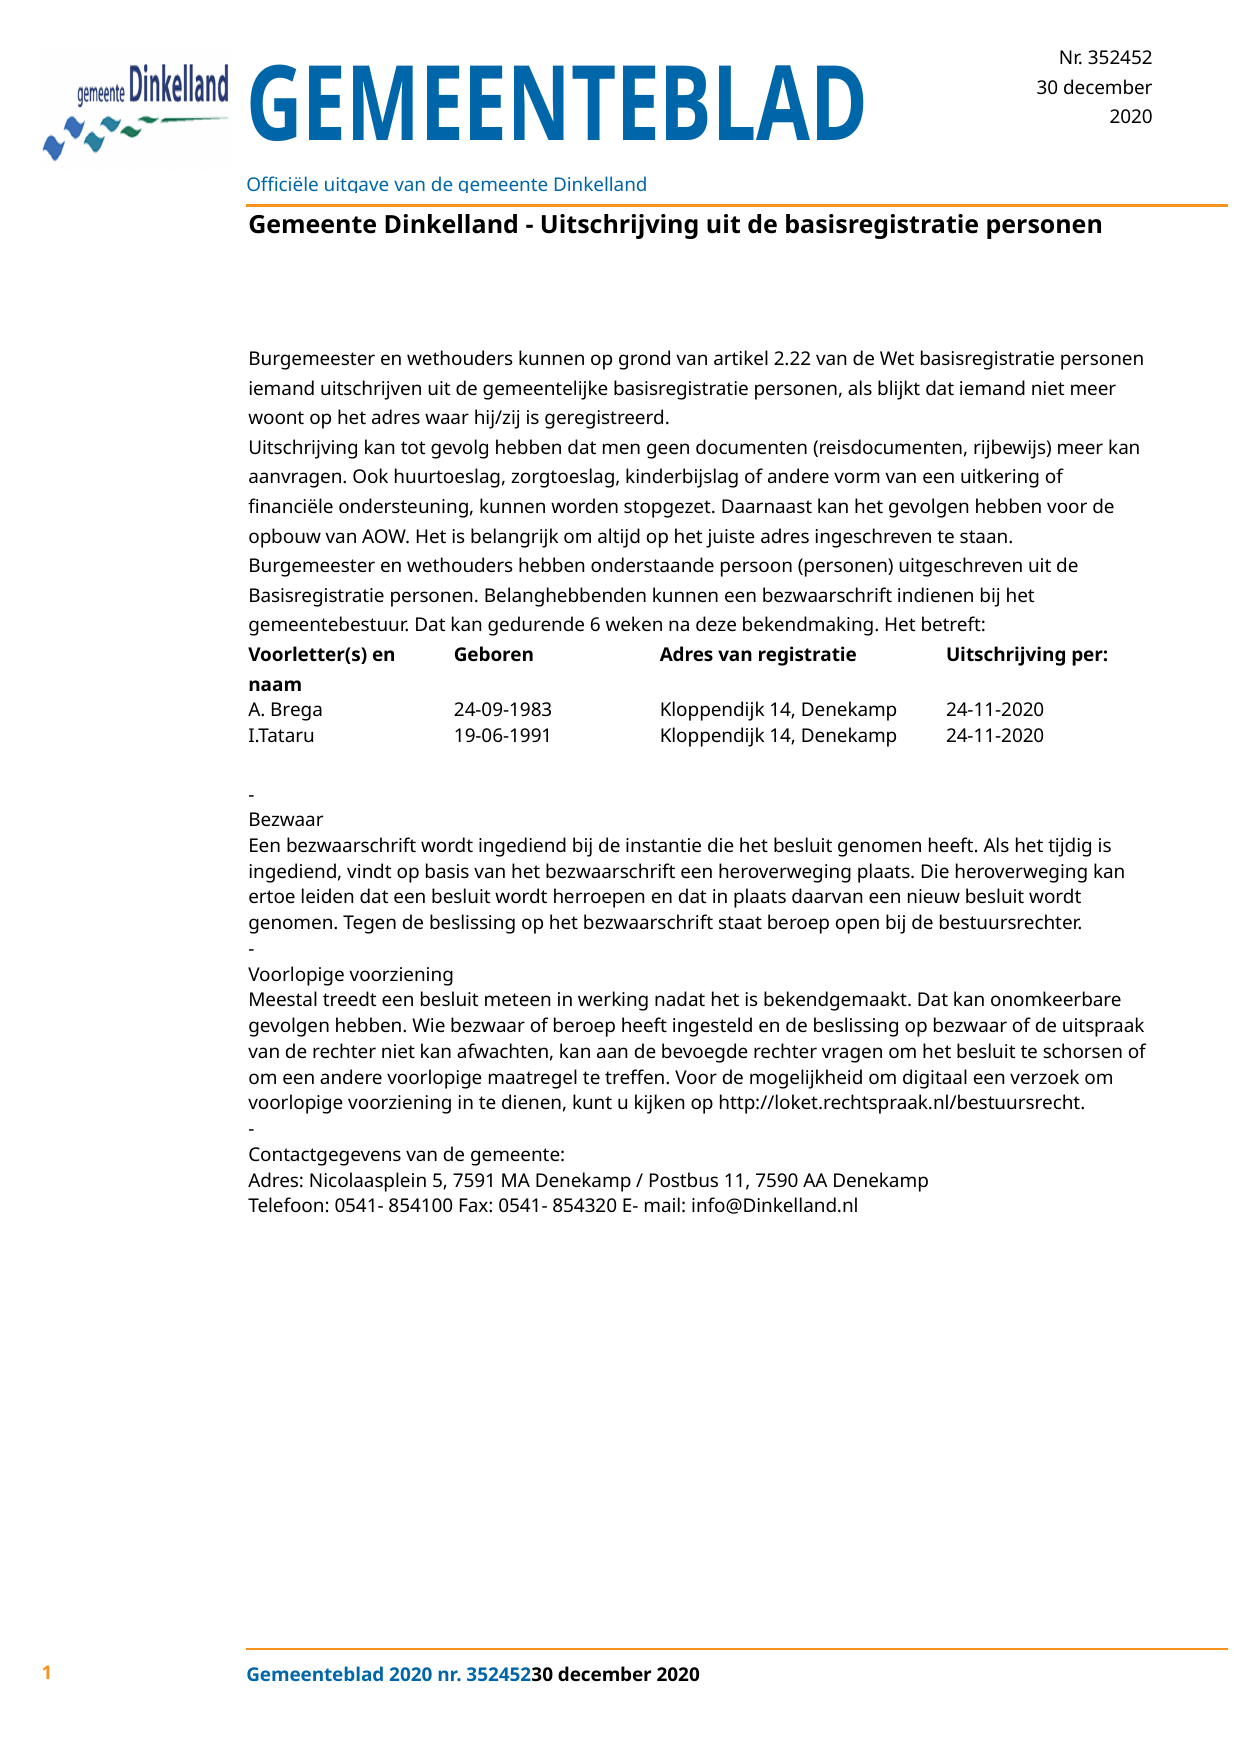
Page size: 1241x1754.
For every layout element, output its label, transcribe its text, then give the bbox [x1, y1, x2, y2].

picture [41, 47, 231, 172]
text Telefoon: 0541- 854100 Fax: 0541- 854320 E- mail: info@Dinkelland.nl [248, 1192, 1152, 1218]
table_cell 24-11-2020 [946, 697, 1152, 722]
table_header Geboren [454, 641, 659, 697]
text Burgemeester en wethouders hebben onderstaande persoon (personen) uitgeschreven uit de Basisregistratie personen. Belanghebbenden kunnen een bezwaarschrift indienen bij het gemeentebestuur. Dat kan gedurende 6 weken na deze bekendmaking. Het betreft: [248, 552, 1152, 637]
table_cell I.Tataru [248, 722, 454, 748]
table_cell Kloppendijk 14, Denekamp [660, 697, 946, 722]
text Burgemeester en wethouders kunnen op grond van artikel 2.22 van de Wet basisregistratie personen iemand uitschrijven uit de gemeentelijke basisregistratie personen, als blijkt dat iemand niet meer woont op het adres waar hij/zij is geregistreerd. [248, 345, 1152, 430]
text Gemeente Dinkelland - Uitschrijving uit de basisregistratie personen [248, 207, 1152, 241]
table_cell 19-06-1991 [454, 722, 659, 748]
table_cell 24-09-1983 [454, 697, 659, 722]
table_header Voorletter(s) en naam [248, 641, 454, 697]
table_header Uitschrijving per: [946, 641, 1152, 697]
text Contactgegevens van de gemeente: [248, 1141, 1152, 1167]
text - [248, 1115, 1152, 1141]
table_header Adres van registratie [660, 641, 946, 697]
text Voorlopige voorziening [248, 961, 1152, 987]
text Meestal treedt een besluit meteen in werking nadat het is bekendgemaakt. Dat kan onomkeerbare gevolgen hebben. Wie bezwaar of beroep heeft ingesteld en de beslissing op bezwaar of de uitspraak van de rechter niet kan afwachten, kan aan de bevoegde rechter vragen om het besluit te schorsen of om een andere voorlopige maatregel te treffen. Voor de mogelijkheid om digitaal een verzoek om voorlopige voorziening in te dienen, kunt u kijken op http://loket.rechtspraak.nl/bestuursrecht. [248, 987, 1152, 1115]
text Bezwaar [248, 807, 1152, 832]
text Een bezwaarschrift wordt ingediend bij de instantie die het besluit genomen heeft. Als het tijdig is ingediend, vindt op basis van het bezwaarschrift een heroverweging plaats. Die heroverweging kan ertoe leiden dat een besluit wordt herroepen en dat in plaats daarvan een nieuw besluit wordt genomen. Tegen de beslissing op het bezwaarschrift staat beroep open bij de bestuursrechter. [248, 832, 1152, 935]
table_cell Kloppendijk 14, Denekamp [660, 722, 946, 748]
table_cell 24-11-2020 [946, 722, 1152, 748]
text Adres: Nicolaasplein 5, 7591 MA Denekamp / Postbus 11, 7590 AA Denekamp [248, 1167, 1152, 1192]
text - [248, 935, 1152, 961]
table_cell A. Brega [248, 697, 454, 722]
text - [248, 781, 1152, 807]
text Uitschrijving kan tot gevolg hebben dat men geen documenten (reisdocumenten, rijbewijs) meer kan aanvragen. Ook huurtoeslag, zorgtoeslag, kinderbijslag of andere vorm van een uitkering of financiële ondersteuning, kunnen worden stopgezet. Daarnaast kan het gevolgen hebben voor de opbouw van AOW. Het is belangrijk om altijd op het juiste adres ingeschreven te staan. [248, 434, 1152, 548]
